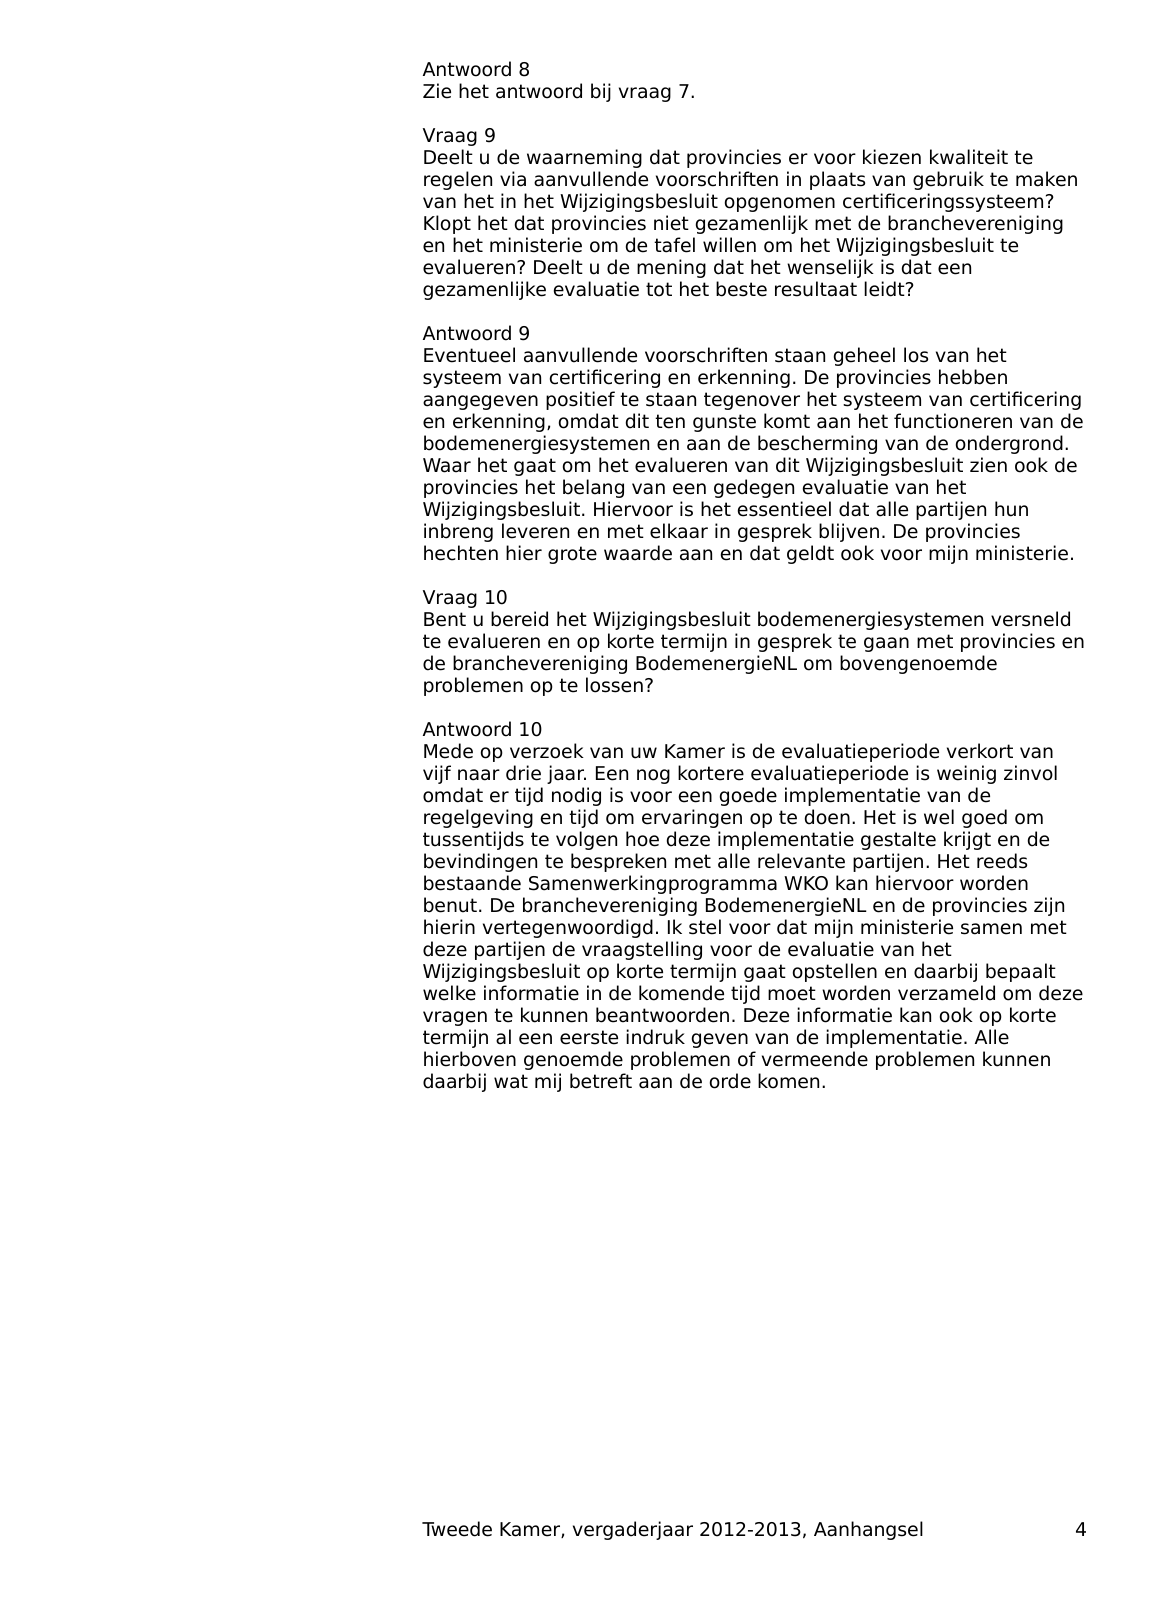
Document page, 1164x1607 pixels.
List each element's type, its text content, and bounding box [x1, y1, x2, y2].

text Eventueel aanvullende voorschriften staan geheel los van het systeem van certificering en erkenning. De provincies hebben aangegeven positief te staan tegenover het systeem van certificering en erkenning, omdat dit ten gunste komt aan het functioneren van de bodemenergiesystemen en aan de bescherming van de ondergrond. [422, 345, 1087, 455]
text Vraag 9 [422, 125, 1087, 147]
text Antwoord 8 [422, 59, 1087, 81]
text Klopt het dat provincies niet gezamenlijk met de branchevereniging en het ministerie om de tafel willen om het Wijzigingsbesluit te evalueren? Deelt u de mening dat het wenselijk is dat een gezamenlijke evaluatie tot het beste resultaat leidt? [422, 213, 1087, 301]
text Bent u bereid het Wijzigingsbesluit bodemenergiesystemen versneld te evalueren en op korte termijn in gesprek te gaan met provincies en de branchevereniging BodemenergieNL om bovengenoemde problemen op te lossen? [422, 609, 1087, 697]
text Mede op verzoek van uw Kamer is de evaluatieperiode verkort van vijf naar drie jaar. Een nog kortere evaluatieperiode is weinig zinvol omdat er tijd nodig is voor een goede implementatie van de regelgeving en tijd om ervaringen op te doen. Het is wel goed om tussentijds te volgen hoe deze implementatie gestalte krijgt en de bevindingen te bespreken met alle relevante partijen. Het reeds bestaande Samenwerkingprogramma WKO kan hiervoor worden benut. De branchevereniging BodemenergieNL en de provincies zijn hierin vertegenwoordigd. Ik stel voor dat mijn ministerie samen met deze partijen de vraagstelling voor de evaluatie van het Wijzigingsbesluit op korte termijn gaat opstellen en daarbij bepaalt welke informatie in de komende tijd moet worden verzameld om deze vragen te kunnen beantwoorden. Deze informatie kan ook op korte termijn al een eerste indruk geven van de implementatie. Alle hierboven genoemde problemen of vermeende problemen kunnen daarbij wat mij betreft aan de orde komen. [422, 741, 1087, 1093]
text Waar het gaat om het evalueren van dit Wijzigingsbesluit zien ook de provincies het belang van een gedegen evaluatie van het Wijzigingsbesluit. Hiervoor is het essentieel dat alle partijen hun inbreng leveren en met elkaar in gesprek blijven. De provincies hechten hier grote waarde aan en dat geldt ook voor mijn ministerie. [422, 455, 1087, 565]
text Antwoord 9 [422, 323, 1087, 345]
text Vraag 10 [422, 587, 1087, 609]
text Zie het antwoord bij vraag 7. [422, 81, 1087, 103]
text Antwoord 10 [422, 719, 1087, 741]
text Deelt u de waarneming dat provincies er voor kiezen kwaliteit te regelen via aanvullende voorschriften in plaats van gebruik te maken van het in het Wijzigingsbesluit opgenomen certificeringssysteem? [422, 147, 1087, 213]
